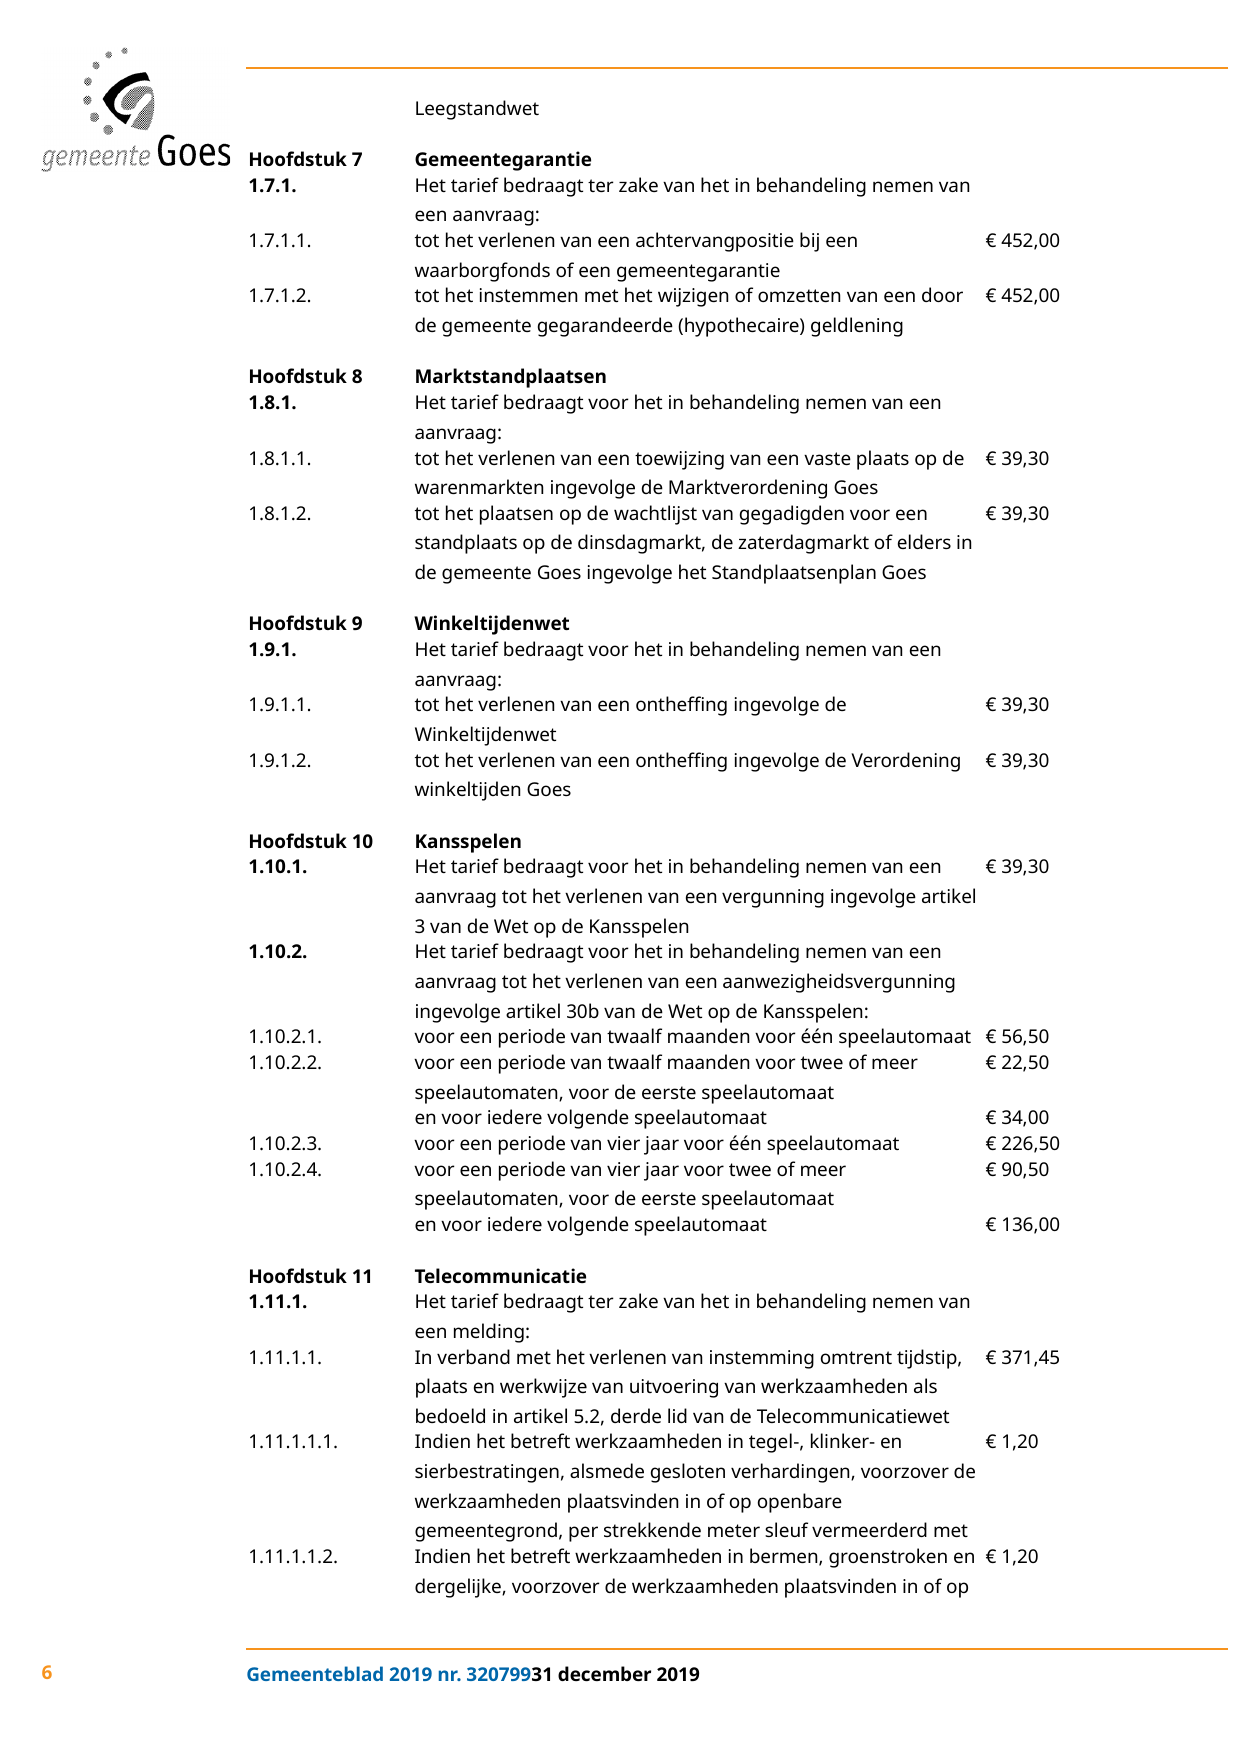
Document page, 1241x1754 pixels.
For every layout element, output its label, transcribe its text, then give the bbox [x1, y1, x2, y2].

table_cell [985, 636, 1152, 692]
table_cell 1.9.1.1. [248, 692, 414, 747]
table_cell € 452,00 [985, 283, 1152, 338]
table_cell 1.10.2.1. [248, 1024, 414, 1049]
table_cell [985, 611, 1152, 636]
table_cell [985, 939, 1152, 1023]
picture [41, 47, 231, 172]
table_cell [985, 585, 1152, 611]
table_cell 1.11.1.1. [248, 1344, 414, 1429]
table_cell Winkeltijdenwet [414, 611, 985, 636]
table_cell 1.9.1.2. [248, 747, 414, 802]
table_cell 1.10.2.4. [248, 1156, 414, 1211]
table_cell tot het verlenen van een toewijzing van een vaste plaats op de warenmarkten ingevolge de Marktverordening Goes [414, 445, 985, 500]
table_cell [985, 802, 1152, 828]
table_cell [985, 121, 1152, 146]
table_cell € 1,20 [985, 1543, 1152, 1598]
table_cell [414, 802, 985, 828]
table_cell 1.7.1. [248, 172, 414, 227]
table_cell Het tarief bedraagt ter zake van het in behandeling nemen van een melding: [414, 1289, 985, 1344]
table_cell [985, 828, 1152, 854]
table_cell [248, 1211, 414, 1237]
table_cell [414, 338, 985, 364]
table_cell 1.11.1.1.2. [248, 1543, 414, 1598]
table_cell Gemeentegarantie [414, 146, 985, 172]
table_cell [248, 121, 414, 146]
table_cell € 22,50 [985, 1049, 1152, 1104]
table_cell Kansspelen [414, 828, 985, 854]
table_cell Het tarief bedraagt ter zake van het in behandeling nemen van een aanvraag: [414, 172, 985, 227]
table_cell tot het verlenen van een achtervangpositie bij een waarborgfonds of een gemeentegarantie [414, 227, 985, 283]
table_cell Telecommunicatie [414, 1263, 985, 1288]
table_cell Indien het betreft werkzaamheden in tegel-, klinker- en sierbestratingen, alsmede gesloten verhardingen, voorzover de werkzaamheden plaatsvinden in of op openbare gemeentegrond, per strekkende meter sleuf vermeerderd met [414, 1429, 985, 1543]
table_cell Hoofdstuk 9 [248, 611, 414, 636]
table_cell [985, 146, 1152, 172]
table_cell 1.10.2. [248, 939, 414, 1023]
table_cell € 371,45 [985, 1344, 1152, 1429]
table_cell [985, 364, 1152, 389]
table_cell [985, 389, 1152, 445]
table_cell 1.10.1. [248, 854, 414, 939]
table_cell voor een periode van vier jaar voor twee of meer speelautomaten, voor de eerste speelautomaat [414, 1156, 985, 1211]
table_cell Leegstandwet [414, 95, 985, 121]
table_cell € 226,50 [985, 1130, 1152, 1156]
table_cell € 39,30 [985, 854, 1152, 939]
table_cell € 56,50 [985, 1024, 1152, 1049]
table_cell € 1,20 [985, 1429, 1152, 1543]
table_cell 1.7.1.2. [248, 283, 414, 338]
table_cell Het tarief bedraagt voor het in behandeling nemen van een aanvraag: [414, 636, 985, 692]
table_cell 1.7.1.1. [248, 227, 414, 283]
table_cell Marktstandplaatsen [414, 364, 985, 389]
table_cell € 136,00 [985, 1211, 1152, 1237]
table_cell € 39,30 [985, 692, 1152, 747]
table_cell Hoofdstuk 10 [248, 828, 414, 854]
table_cell € 34,00 [985, 1105, 1152, 1130]
table_cell 1.10.2.3. [248, 1130, 414, 1156]
table_cell € 90,50 [985, 1156, 1152, 1211]
table_cell Indien het betreft werkzaamheden in bermen, groenstroken en dergelijke, voorzover de werkzaamheden plaatsvinden in of op [414, 1543, 985, 1598]
table_cell tot het verlenen van een ontheffing ingevolge de Verordening winkeltijden Goes [414, 747, 985, 802]
table_cell Het tarief bedraagt voor het in behandeling nemen van een aanvraag tot het verlenen van een vergunning ingevolge artikel 3 van de Wet op de Kansspelen [414, 854, 985, 939]
table_cell [985, 95, 1152, 121]
table_cell [248, 1105, 414, 1130]
table_cell 1.9.1. [248, 636, 414, 692]
table_cell [985, 338, 1152, 364]
table_cell € 452,00 [985, 227, 1152, 283]
table_cell [248, 585, 414, 611]
table_cell 1.8.1.2. [248, 500, 414, 585]
table_cell In verband met het verlenen van instemming omtrent tijdstip, plaats en werkwijze van uitvoering van werkzaamheden als bedoeld in artikel 5.2, derde lid van de Telecommunicatiewet [414, 1344, 985, 1429]
table_cell [414, 585, 985, 611]
table_cell Hoofdstuk 7 [248, 146, 414, 172]
table_cell Het tarief bedraagt voor het in behandeling nemen van een aanvraag: [414, 389, 985, 445]
table_cell en voor iedere volgende speelautomaat [414, 1105, 985, 1130]
table_cell [985, 1237, 1152, 1263]
table_cell 1.11.1. [248, 1289, 414, 1344]
table_cell voor een periode van vier jaar voor één speelautomaat [414, 1130, 985, 1156]
table_cell tot het instemmen met het wijzigen of omzetten van een door de gemeente gegarandeerde (hypothecaire) geldlening [414, 283, 985, 338]
table_cell € 39,30 [985, 500, 1152, 585]
table_cell 1.8.1. [248, 389, 414, 445]
table_cell € 39,30 [985, 445, 1152, 500]
table_cell 1.11.1.1.1. [248, 1429, 414, 1543]
table_cell 1.8.1.1. [248, 445, 414, 500]
table_cell Hoofdstuk 11 [248, 1263, 414, 1288]
table_cell en voor iedere volgende speelautomaat [414, 1211, 985, 1237]
table_cell voor een periode van twaalf maanden voor één speelautomaat [414, 1024, 985, 1049]
table_cell [248, 1237, 414, 1263]
table_cell [414, 121, 985, 146]
table_cell [248, 338, 414, 364]
table_cell tot het verlenen van een ontheffing ingevolge de Winkeltijdenwet [414, 692, 985, 747]
table_cell tot het plaatsen op de wachtlijst van gegadigden voor een standplaats op de dinsdagmarkt, de zaterdagmarkt of elders in de gemeente Goes ingevolge het Standplaatsenplan Goes [414, 500, 985, 585]
table_cell [248, 802, 414, 828]
table_cell voor een periode van twaalf maanden voor twee of meer speelautomaten, voor de eerste speelautomaat [414, 1049, 985, 1104]
table_cell [414, 1237, 985, 1263]
table_cell [985, 172, 1152, 227]
table_cell [248, 95, 414, 121]
table_cell Hoofdstuk 8 [248, 364, 414, 389]
table_cell [985, 1263, 1152, 1288]
table_cell Het tarief bedraagt voor het in behandeling nemen van een aanvraag tot het verlenen van een aanwezigheidsvergunning ingevolge artikel 30b van de Wet op de Kansspelen: [414, 939, 985, 1023]
table_cell € 39,30 [985, 747, 1152, 802]
table_cell [985, 1289, 1152, 1344]
table_cell 1.10.2.2. [248, 1049, 414, 1104]
